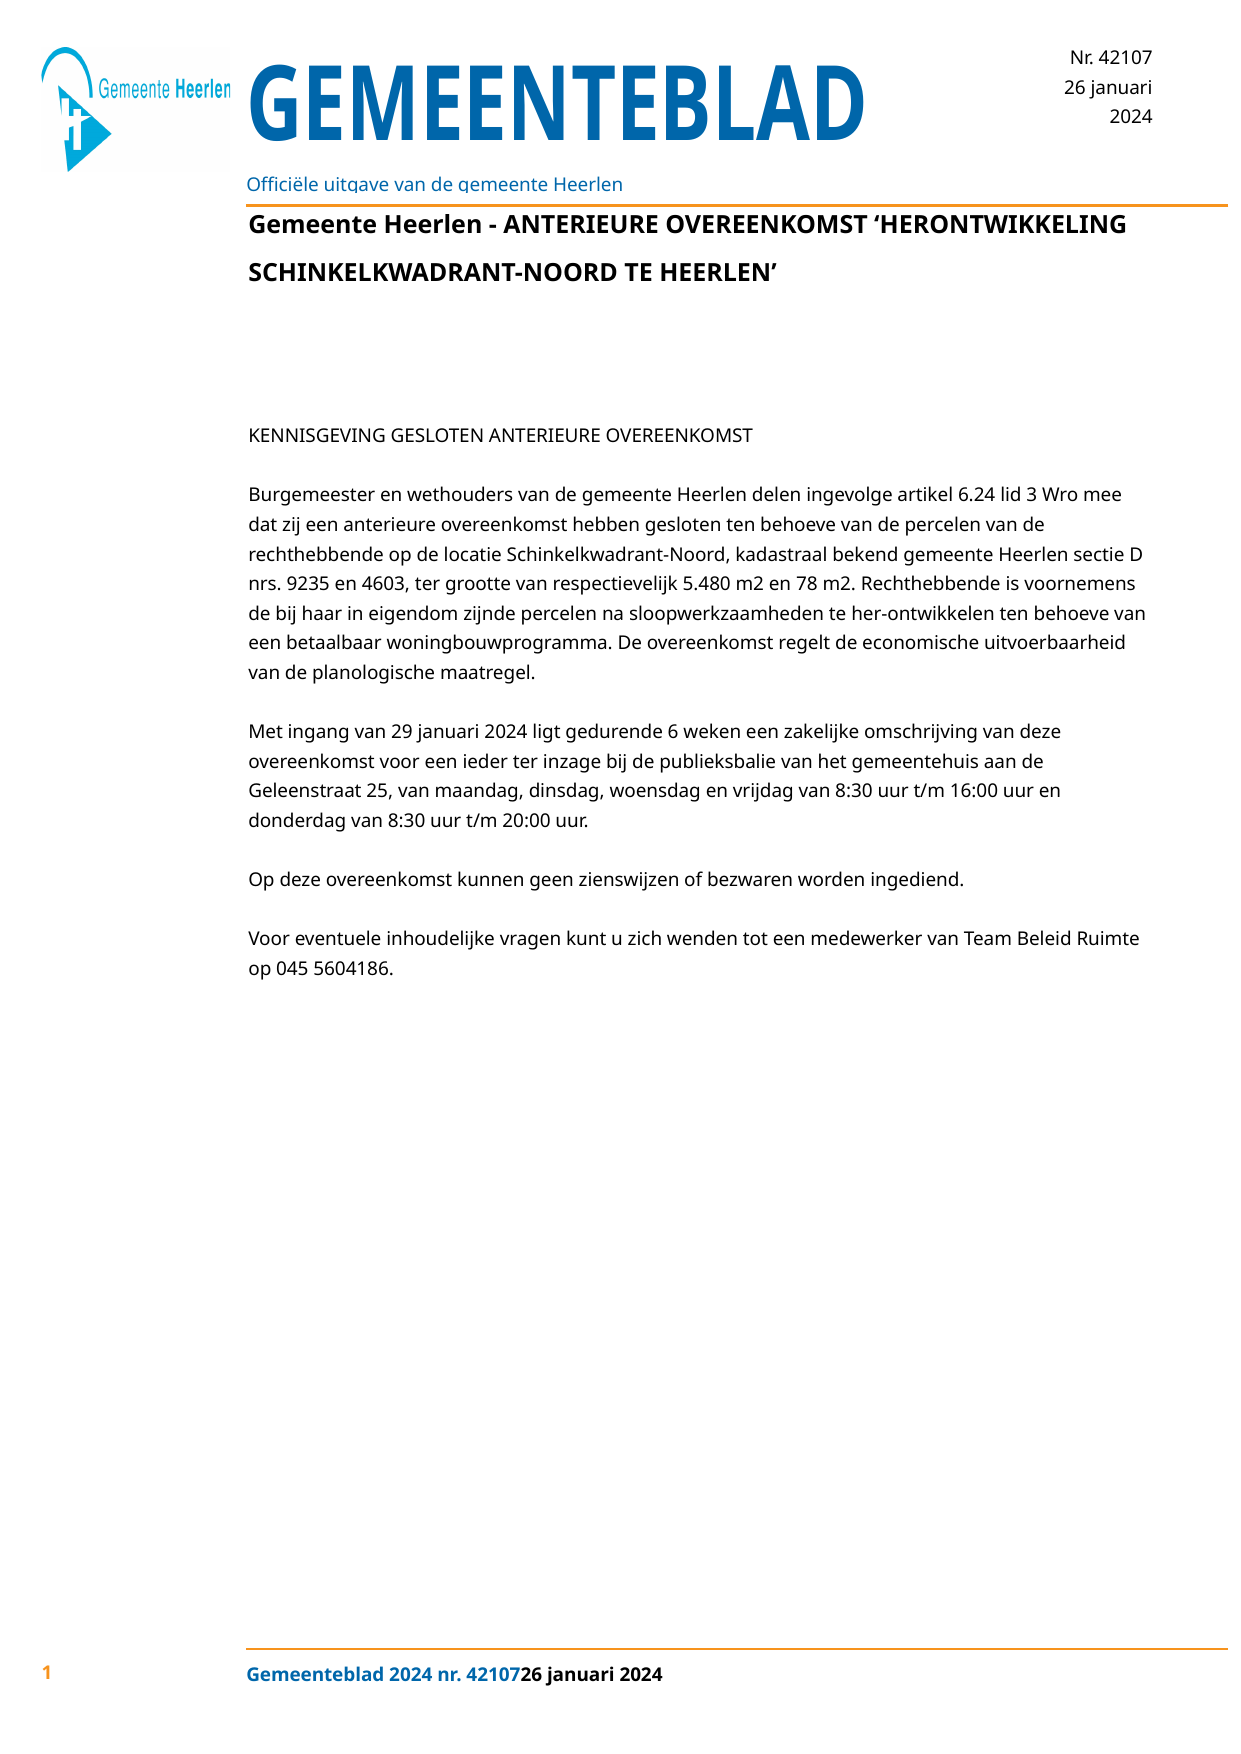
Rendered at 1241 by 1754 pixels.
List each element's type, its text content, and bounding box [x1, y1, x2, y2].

text Op deze overeenkomst kunnen geen zienswijzen of bezwaren worden ingediend. [248, 866, 1152, 892]
picture [41, 47, 231, 172]
text Burgemeester en wethouders van de gemeente Heerlen delen ingevolge artikel 6.24 lid 3 Wro mee dat zij een anterieure overeenkomst hebben gesloten ten behoeve van de percelen van de rechthebbende op de locatie Schinkelkwadrant-Noord, kadastraal bekend gemeente Heerlen sectie D nrs. 9235 en 4603, ter grootte van respectievelijk 5.480 m2 en 78 m2. Rechthebbende is voornemens de bij haar in eigendom zijnde percelen na sloopwerkzaamheden te her-ontwikkelen ten behoeve van een betaalbaar woningbouwprogramma. De overeenkomst regelt de economische uitvoerbaarheid van de planologische maatregel. [248, 482, 1152, 685]
text Gemeente Heerlen - ANTERIEURE OVEREENKOMST ‘HERONTWIKKELING SCHINKELKWADRANT-NOORD TE HEERLEN’ [248, 207, 1152, 288]
text Met ingang van 29 januari 2024 ligt gedurende 6 weken een zakelijke omschrijving van deze overeenkomst voor een ieder ter inzage bij de publieksbalie van het gemeentehuis aan de Geleenstraat 25, van maandag, dinsdag, woensdag en vrijdag van 8:30 uur t/m 16:00 uur en donderdag van 8:30 uur t/m 20:00 uur. [248, 718, 1152, 833]
text KENNISGEVING GESLOTEN ANTERIEURE OVEREENKOMST [248, 422, 1152, 448]
text Voor eventuele inhoudelijke vragen kunt u zich wenden tot een medewerker van Team Beleid Ruimte op 045 5604186. [248, 925, 1152, 981]
picture [41, 47, 59, 70]
